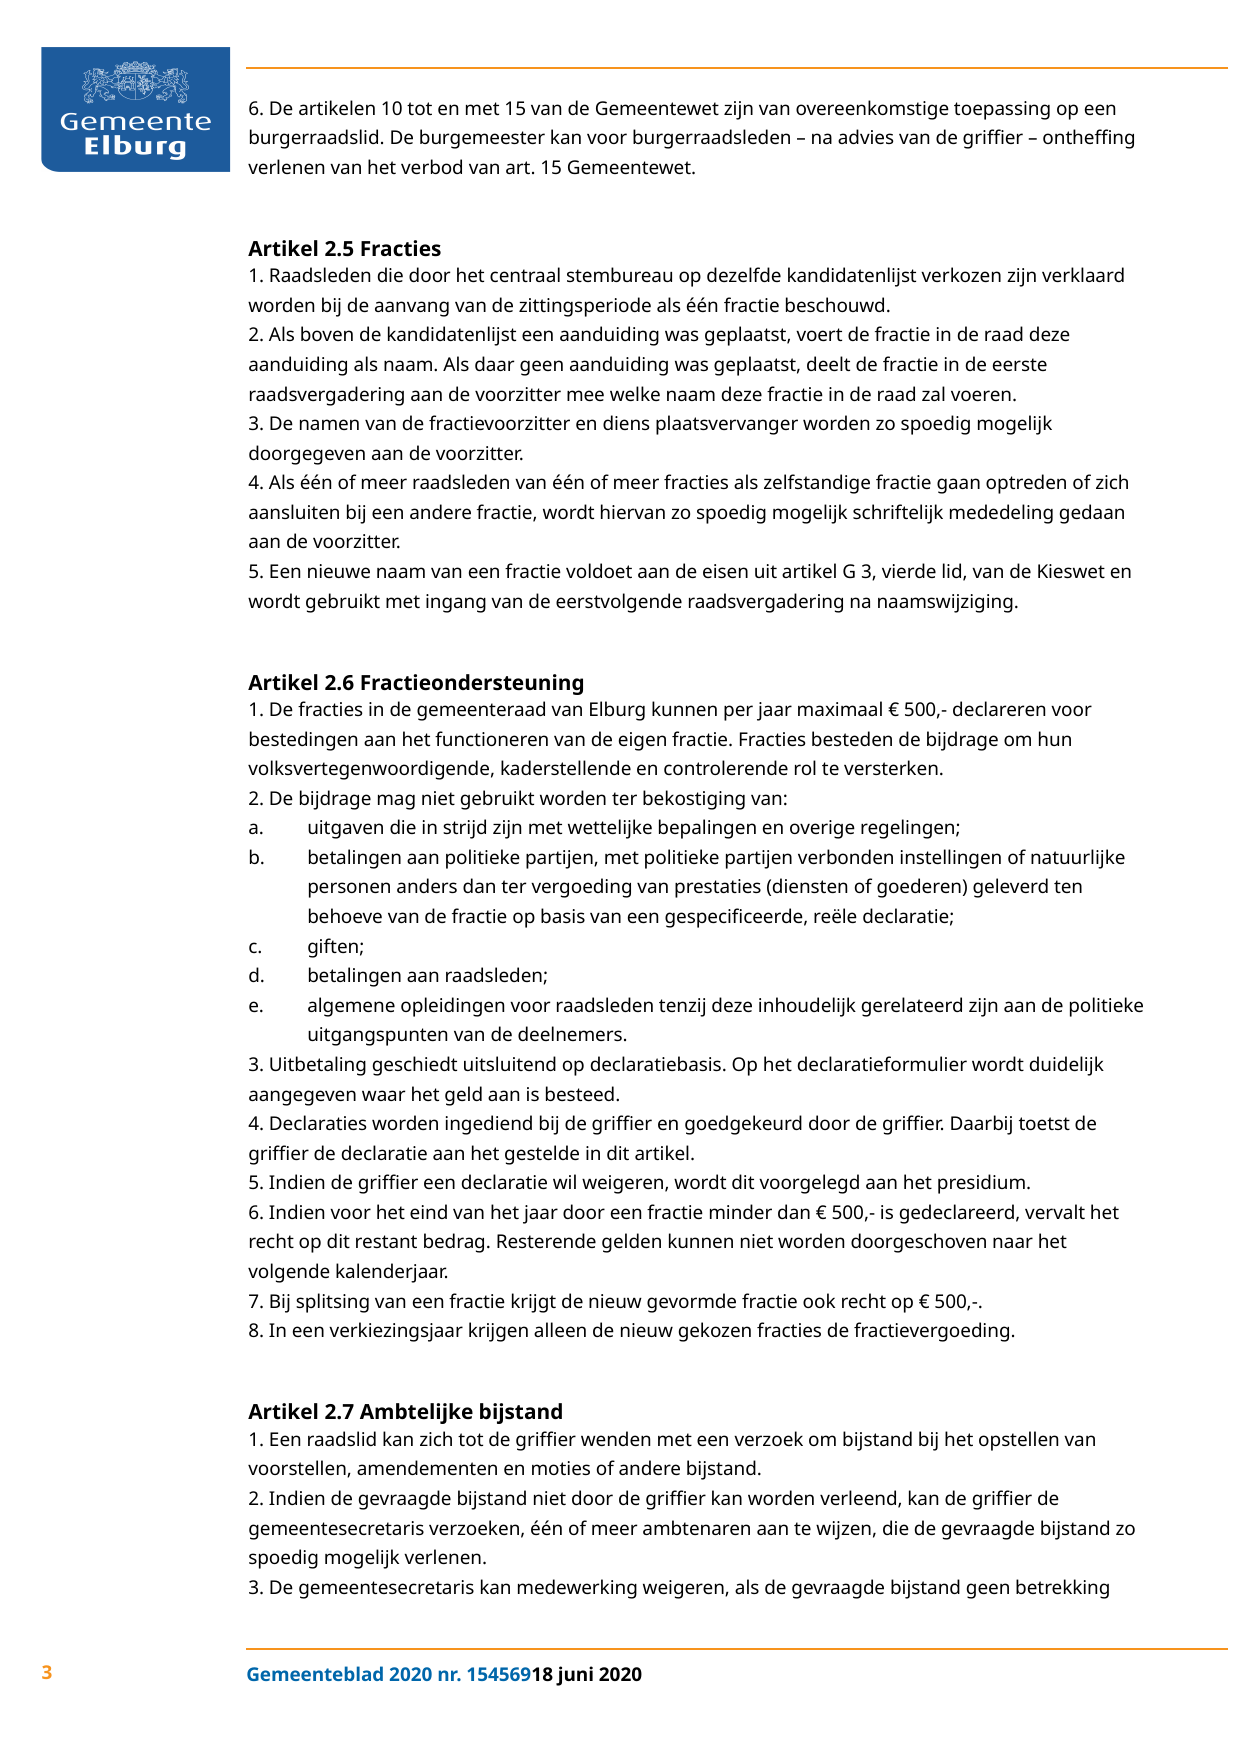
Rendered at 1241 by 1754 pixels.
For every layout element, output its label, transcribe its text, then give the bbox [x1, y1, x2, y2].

text 4. Als één of meer raadsleden van één of meer fracties als zelfstandige fractie gaan optreden of zich aansluiten bij een andere fractie, wordt hiervan zo spoedig mogelijk schriftelijk mededeling gedaan aan de voorzitter. [248, 469, 1152, 554]
text 6. Indien voor het eind van het jaar door een fractie minder dan € 500,- is gedeclareerd, vervalt het recht op dit restant bedrag. Resterende gelden kunnen niet worden doorgeschoven naar het volgende kalenderjaar. [248, 1199, 1152, 1284]
list betalingen aan politieke partijen, met politieke partijen verbonden instellingen of natuurlijke personen anders dan ter vergoeding van prestaties (diensten of goederen) geleverd ten behoeve van de fractie op basis van een gespecificeerde, reële declaratie; [248, 844, 1152, 929]
text 7. Bij splitsing van een fractie krijgt de nieuw gevormde fractie ook recht op € 500,-. [248, 1288, 1152, 1314]
list giften; [248, 933, 1152, 959]
text 2. Als boven de kandidatenlijst een aanduiding was geplaatst, voert de fractie in de raad deze aanduiding als naam. Als daar geen aanduiding was geplaatst, deelt de fractie in de eerste raadsvergadering aan de voorzitter mee welke naam deze fractie in de raad zal voeren. [248, 322, 1152, 406]
list uitgaven die in strijd zijn met wettelijke bepalingen en overige regelingen; [248, 814, 1152, 840]
text Artikel 2.7 Ambtelijke bijstand [248, 1397, 1152, 1426]
text 5. Indien de griffier een declaratie wil weigeren, wordt dit voorgelegd aan het presidium. [248, 1169, 1152, 1195]
text 1. Raadsleden die door het centraal stembureau op dezelfde kandidatenlijst verkozen zijn verklaard worden bij de aanvang van de zittingsperiode als één fractie beschouwd. [248, 262, 1152, 318]
text 2. Indien de gevraagde bijstand niet door de griffier kan worden verleend, kan de griffier de gemeentesecretaris verzoeken, één of meer ambtenaren aan te wijzen, die de gevraagde bijstand zo spoedig mogelijk verlenen. [248, 1485, 1152, 1570]
text 3. De namen van de fractievoorzitter en diens plaatsvervanger worden zo spoedig mogelijk doorgegeven aan de voorzitter. [248, 410, 1152, 466]
text 4. Declaraties worden ingediend bij de griffier en goedgekeurd door de griffier. Daarbij toetst de griffier de declaratie aan het gestelde in dit artikel. [248, 1110, 1152, 1166]
list betalingen aan raadsleden; [248, 962, 1152, 988]
text Artikel 2.5 Fracties [248, 234, 1152, 262]
text 1. Een raadslid kan zich tot de griffier wenden met een verzoek om bijstand bij het opstellen van voorstellen, amendementen en moties of andere bijstand. [248, 1426, 1152, 1481]
list algemene opleidingen voor raadsleden tenzij deze inhoudelijk gerelateerd zijn aan de politieke uitgangspunten van de deelnemers. [248, 992, 1152, 1047]
text 6. De artikelen 10 tot en met 15 van de Gemeentewet zijn van overeenkomstige toepassing op een burgerraadslid. De burgemeester kan voor burgerraadsleden – na advies van de griffier – ontheffing verlenen van het verbod van art. 15 Gemeentewet. [248, 95, 1152, 180]
text 2. De bijdrage mag niet gebruikt worden ter bekostiging van: [248, 785, 1152, 811]
picture [41, 47, 231, 172]
text 3. Uitbetaling geschiedt uitsluitend op declaratiebasis. Op het declaratieformulier wordt duidelijk aangegeven waar het geld aan is besteed. [248, 1051, 1152, 1107]
text 5. Een nieuwe naam van een fractie voldoet aan de eisen uit artikel G 3, vierde lid, van de Kieswet en wordt gebruikt met ingang van de eerstvolgende raadsvergadering na naamswijziging. [248, 558, 1152, 613]
text Artikel 2.6 Fractieondersteuning [248, 668, 1152, 696]
text 8. In een verkiezingsjaar krijgen alleen de nieuw gekozen fracties de fractievergoeding. [248, 1317, 1152, 1343]
text 3. De gemeentesecretaris kan medewerking weigeren, als de gevraagde bijstand geen betrekking [248, 1574, 1152, 1599]
text 1. De fracties in de gemeenteraad van Elburg kunnen per jaar maximaal € 500,- declareren voor bestedingen aan het functioneren van de eigen fractie. Fracties besteden de bijdrage om hun volksvertegenwoordigende, kaderstellende en controlerende rol te versterken. [248, 696, 1152, 781]
